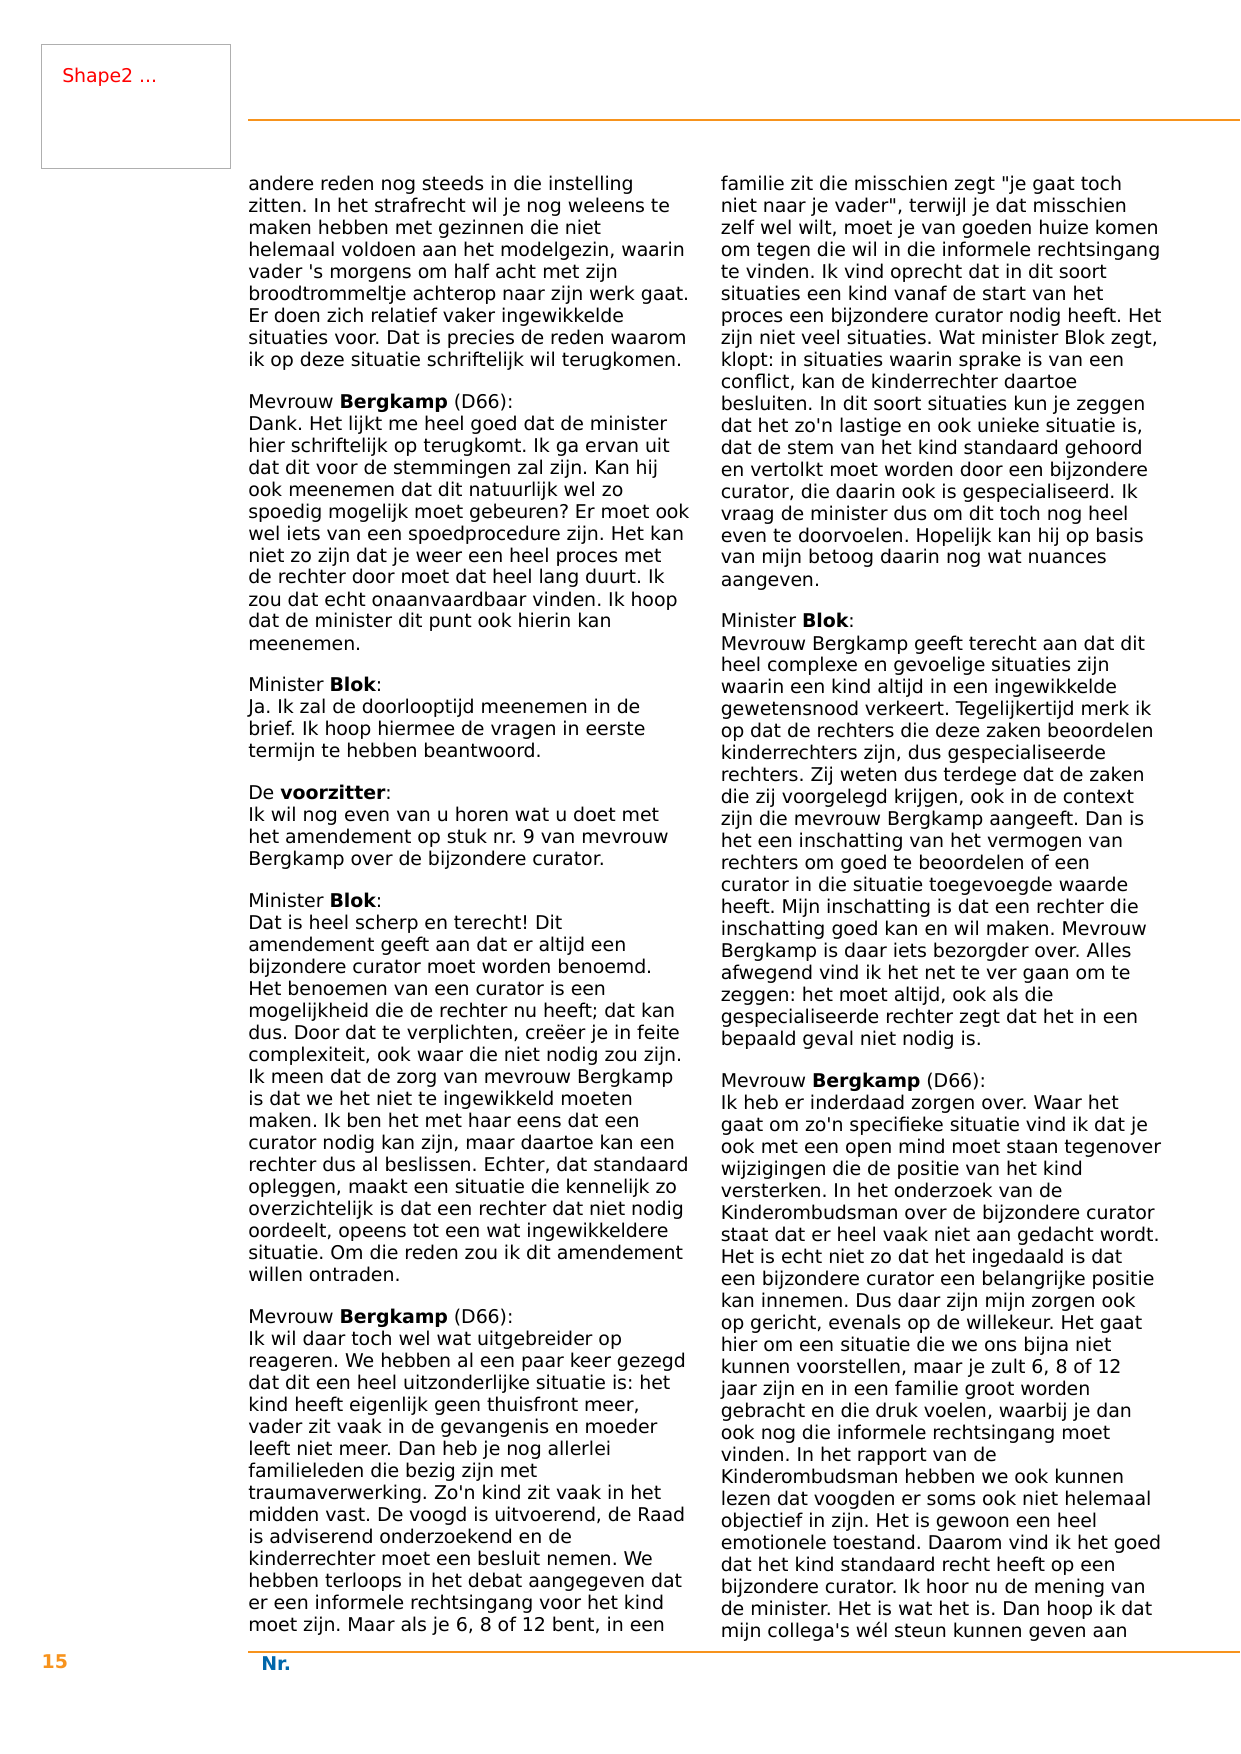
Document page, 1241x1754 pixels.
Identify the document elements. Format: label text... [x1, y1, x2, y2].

text Ik wil daar toch wel wat uitgebreider op reageren. We hebben al een paar keer gezegd dat dit een heel uitzonderlijke situatie is: het kind heeft eigenlijk geen thuisfront meer, vader zit vaak in de gevangenis en moeder leeft niet meer. Dan heb je nog allerlei familieleden die bezig zijn met traumaverwerking. Zo'n kind zit vaak in het midden vast. De voogd is uitvoerend, de Raad is adviserend onderzoekend en de kinderrechter moet een besluit nemen. We hebben terloops in het debat aangegeven dat er een informele rechtsingang voor het kind moet zijn. Maar als je 6, 8 of 12 bent, in een [248, 1328, 691, 1636]
text Ik heb er inderdaad zorgen over. Waar het gaat om zo'n specifieke situatie vind ik dat je ook met een open mind moet staan tegenover wijzigingen die de positie van het kind versterken. In het onderzoek van de Kinderombudsman over de bijzondere curator staat dat er heel vaak niet aan gedacht wordt. Het is echt niet zo dat het ingedaald is dat een bijzondere curator een belangrijke positie kan innemen. Dus daar zijn mijn zorgen ook op gericht, evenals op de willekeur. Het gaat hier om een situatie die we ons bijna niet kunnen voorstellen, maar je zult 6, 8 of 12 jaar zijn en in een familie groot worden gebracht en die druk voelen, waarbij je dan ook nog die informele rechtsingang moet vinden. In het rapport van de Kinderombudsman hebben we ook kunnen lezen dat voogden er soms ook niet helemaal objectief in zijn. Het is gewoon een heel emotionele toestand. Daarom vind ik het goed dat het kind standaard recht heeft op een bijzondere curator. Ik hoor nu de mening van de minister. Het is wat het is. Dan hoop ik dat mijn collega's wél steun kunnen geven aan [721, 1092, 1163, 1641]
text Dank. Het lijkt me heel goed dat de minister hier schriftelijk op terugkomt. Ik ga ervan uit dat dit voor de stemmingen zal zijn. Kan hij ook meenemen dat dit natuurlijk wel zo spoedig mogelijk moet gebeuren? Er moet ook wel iets van een spoedprocedure zijn. Het kan niet zo zijn dat je weer een heel proces met de rechter door moet dat heel lang duurt. Ik zou dat echt onaanvaardbaar vinden. Ik hoop dat de minister dit punt ook hierin kan meenemen. [248, 413, 691, 654]
text Ik wil nog even van u horen wat u doet met het amendement op stuk nr. 9 van mevrouw Bergkamp over de bijzondere curator. [248, 804, 691, 870]
text Mevrouw Bergkamp geeft terecht aan dat dit heel complexe en gevoelige situaties zijn waarin een kind altijd in een ingewikkelde gewetensnood verkeert. Tegelijkertijd merk ik op dat de rechters die deze zaken beoordelen kinderrechters zijn, dus gespecialiseerde rechters. Zij weten dus terdege dat de zaken die zij voorgelegd krijgen, ook in de context zijn die mevrouw Bergkamp aangeeft. Dan is het een inschatting van het vermogen van rechters om goed te beoordelen of een curator in die situatie toegevoegde waarde heeft. Mijn inschatting is dat een rechter die inschatting goed kan en wil maken. Mevrouw Bergkamp is daar iets bezorgder over. Alles afwegend vind ik het net te ver gaan om te zeggen: het moet altijd, ook als die gespecialiseerde rechter zegt dat het in een bepaald geval niet nodig is. [721, 632, 1163, 1050]
text Minister Blok: [248, 890, 691, 912]
text Ja. Ik zal de doorlooptijd meenemen in de brief. Ik hoop hiermee de vragen in eerste termijn te hebben beantwoord. [248, 696, 691, 762]
text andere reden nog steeds in die instelling zitten. In het strafrecht wil je nog weleens te maken hebben met gezinnen die niet helemaal voldoen aan het modelgezin, waarin vader 's morgens om half acht met zijn broodtrommeltje achterop naar zijn werk gaat. Er doen zich relatief vaker ingewikkelde situaties voor. Dat is precies de reden waarom ik op deze situatie schriftelijk wil terugkomen. [248, 173, 691, 371]
text Mevrouw Bergkamp (D66): [248, 1306, 691, 1328]
text Mevrouw Bergkamp (D66): [721, 1070, 1163, 1092]
text Mevrouw Bergkamp (D66): [248, 391, 691, 413]
text Minister Blok: [248, 674, 691, 696]
text familie zit die misschien zegt "je gaat toch niet naar je vader", terwijl je dat misschien zelf wel wilt, moet je van goeden huize komen om tegen die wil in die informele rechtsingang te vinden. Ik vind oprecht dat in dit soort situaties een kind vanaf de start van het proces een bijzondere curator nodig heeft. Het zijn niet veel situaties. Wat minister Blok zegt, klopt: in situaties waarin sprake is van een conflict, kan de kinderrechter daartoe besluiten. In dit soort situaties kun je zeggen dat het zo'n lastige en ook unieke situatie is, dat de stem van het kind standaard gehoord en vertolkt moet worden door een bijzondere curator, die daarin ook is gespecialiseerd. Ik vraag de minister dus om dit toch nog heel even te doorvoelen. Hopelijk kan hij op basis van mijn betoog daarin nog wat nuances aangeven. [721, 173, 1163, 590]
text Minister Blok: [721, 610, 1163, 632]
text Dat is heel scherp en terecht! Dit amendement geeft aan dat er altijd een bijzondere curator moet worden benoemd. Het benoemen van een curator is een mogelijkheid die de rechter nu heeft; dat kan dus. Door dat te verplichten, creëer je in feite complexiteit, ook waar die niet nodig zou zijn. Ik meen dat de zorg van mevrouw Bergkamp is dat we het niet te ingewikkeld moeten maken. Ik ben het met haar eens dat een curator nodig kan zijn, maar daartoe kan een rechter dus al beslissen. Echter, dat standaard opleggen, maakt een situatie die kennelijk zo overzichtelijk is dat een rechter dat niet nodig oordeelt, opeens tot een wat ingewikkeldere situatie. Om die reden zou ik dit amendement willen ontraden. [248, 912, 691, 1286]
text De voorzitter: [248, 782, 691, 804]
